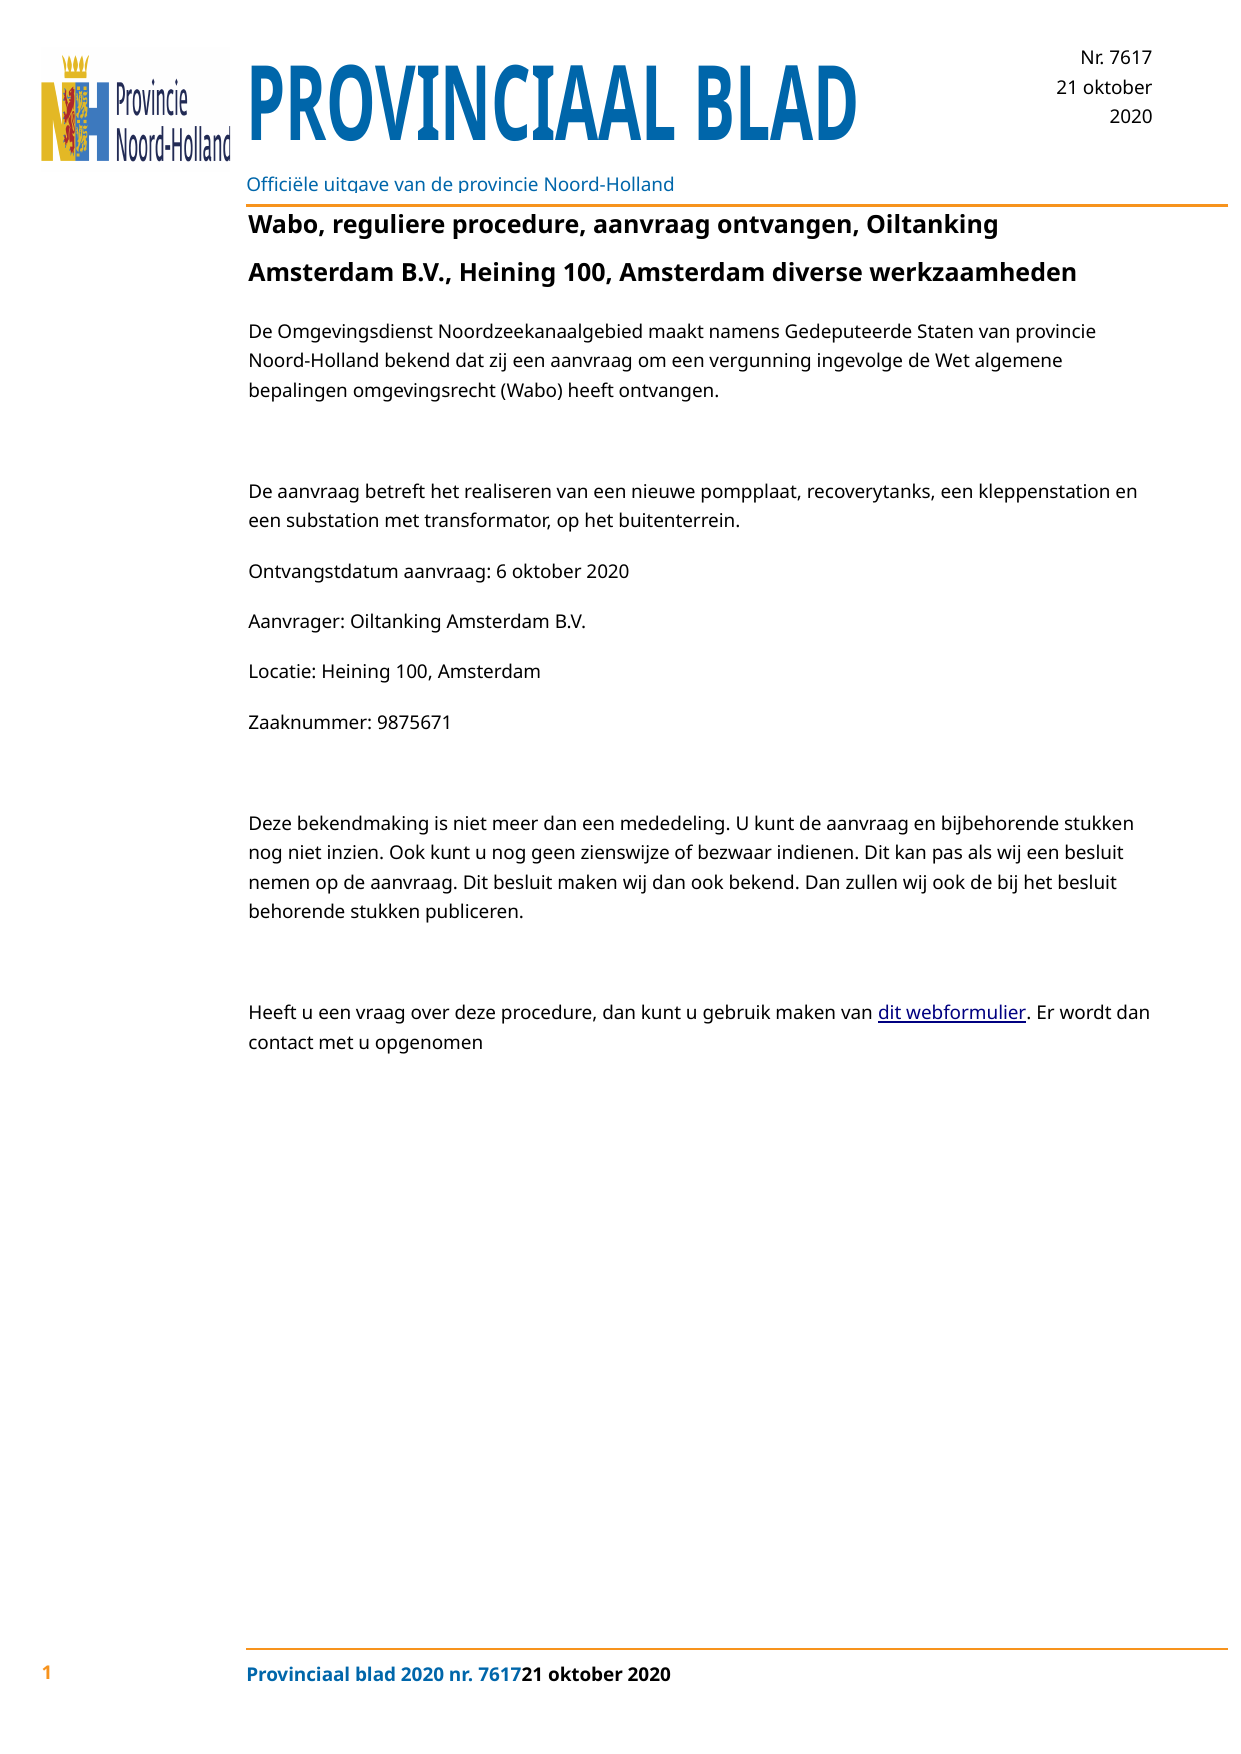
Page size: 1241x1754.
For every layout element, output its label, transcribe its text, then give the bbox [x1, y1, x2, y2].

picture [41, 47, 231, 172]
text Zaaknummer: 9875671 [248, 709, 1152, 735]
text Wabo, reguliere procedure, aanvraag ontvangen, Oiltanking Amsterdam B.V., Heining 100, Amsterdam diverse werkzaamheden [248, 207, 1152, 288]
text Locatie: Heining 100, Amsterdam [248, 659, 1152, 684]
text De aanvraag betreft het realiseren van een nieuwe pompplaat, recoverytanks, een kleppenstation en een substation met transformator, op het buitenterrein. [248, 478, 1152, 533]
text Ontvangstdatum aanvraag: 6 oktober 2020 [248, 558, 1152, 584]
text De Omgevingsdienst Noordzeekanaalgebied maakt namens Gedeputeerde Staten van provincie Noord-Holland bekend dat zij een aanvraag om een vergunning ingevolge de Wet algemene bepalingen omgevingsrecht (Wabo) heeft ontvangen. [248, 318, 1152, 403]
text Aanvrager: Oiltanking Amsterdam B.V. [248, 608, 1152, 634]
text Deze bekendmaking is niet meer dan een mededeling. U kunt de aanvraag en bijbehorende stukken nog niet inzien. Ook kunt u nog geen zienswijze of bezwaar indienen. Dit kan pas als wij een besluit nemen op de aanvraag. Dit besluit maken wij dan ook bekend. Dan zullen wij ook de bij het besluit behorende stukken publiceren. [248, 810, 1152, 924]
text Heeft u een vraag over deze procedure, dan kunt u gebruik maken van dit webformulier. Er wordt dan contact met u opgenomen [248, 999, 1152, 1055]
